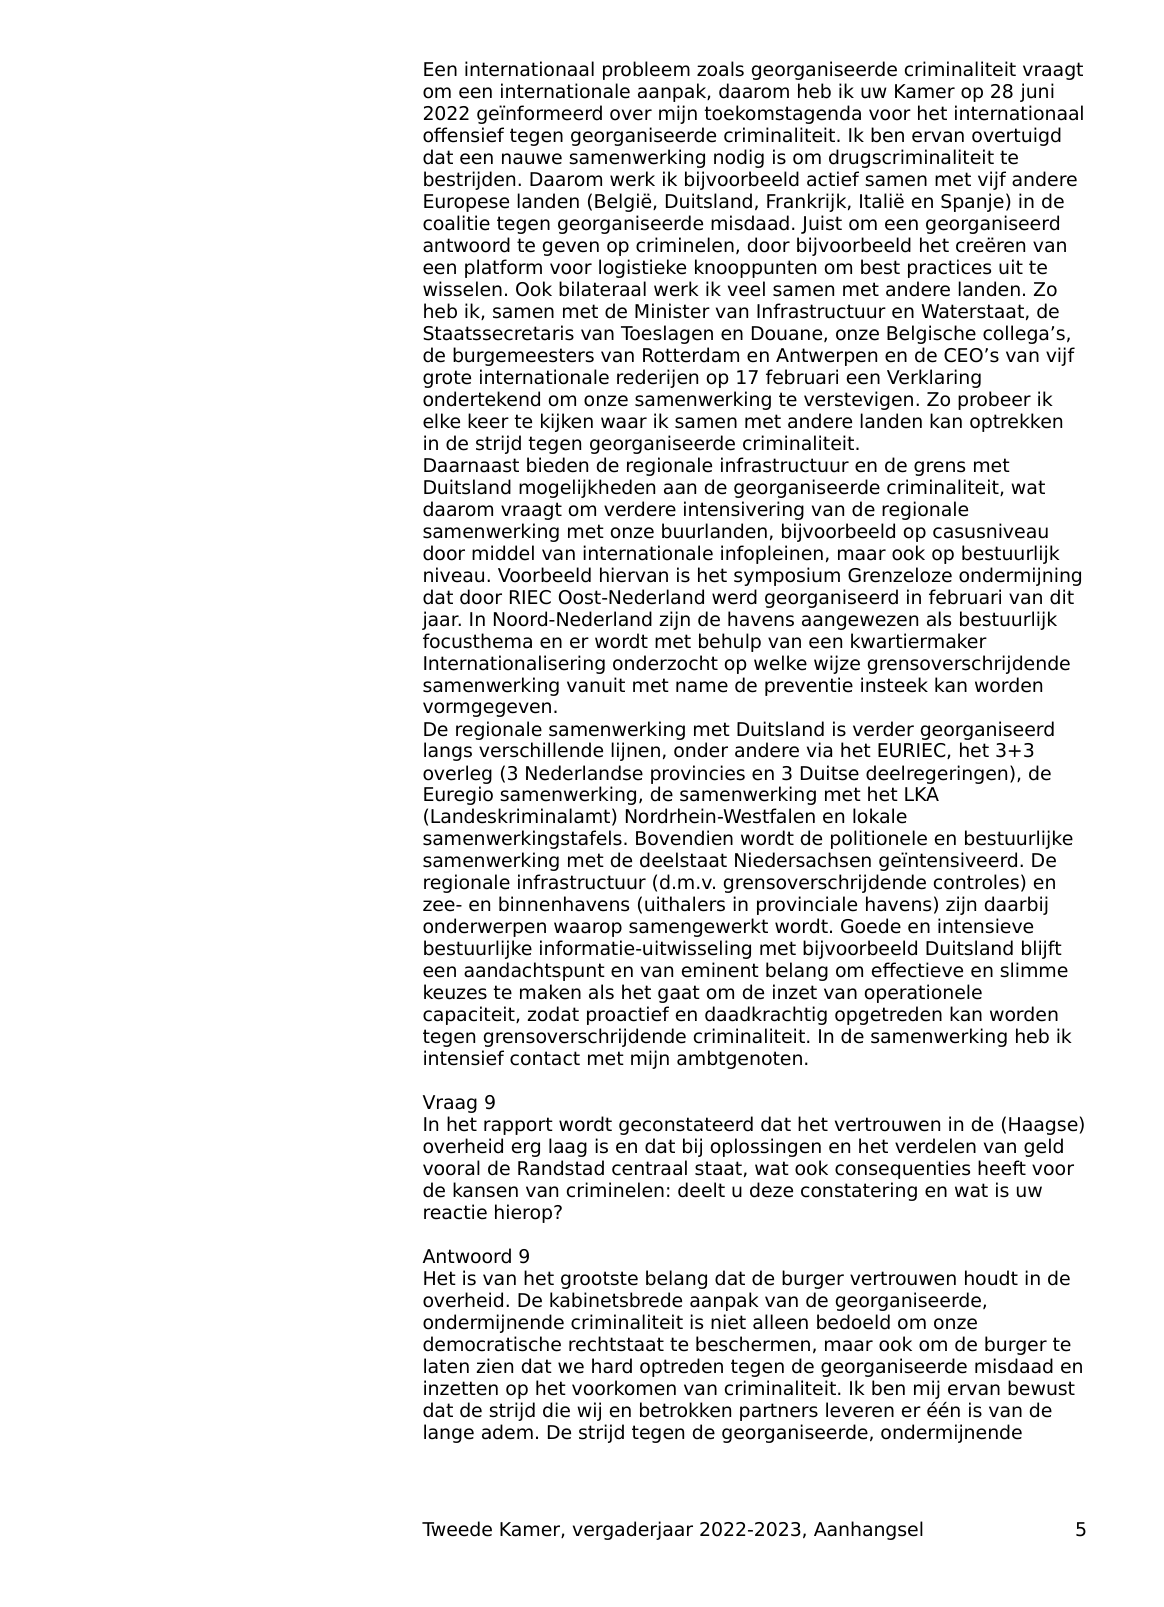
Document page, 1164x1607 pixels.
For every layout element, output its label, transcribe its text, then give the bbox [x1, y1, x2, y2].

text Het is van het grootste belang dat de burger vertrouwen houdt in de overheid. De kabinetsbrede aanpak van de georganiseerde, ondermijnende criminaliteit is niet alleen bedoeld om onze democratische rechtstaat te beschermen, maar ook om de burger te laten zien dat we hard optreden tegen de georganiseerde misdaad en inzetten op het voorkomen van criminaliteit. Ik ben mij ervan bewust dat de strijd die wij en betrokken partners leveren er één is van de lange adem. De strijd tegen de georganiseerde, ondermijnende [422, 1268, 1087, 1444]
text Een internationaal probleem zoals georganiseerde criminaliteit vraagt om een internationale aanpak, daarom heb ik uw Kamer op 28 juni 2022 geïnformeerd over mijn toekomstagenda voor het internationaal offensief tegen georganiseerde criminaliteit. Ik ben ervan overtuigd dat een nauwe samenwerking nodig is om drugscriminaliteit te bestrijden. Daarom werk ik bijvoorbeeld actief samen met vijf andere Europese landen (België, Duitsland, Frankrijk, Italië en Spanje) in de coalitie tegen georganiseerde misdaad. Juist om een georganiseerd antwoord te geven op criminelen, door bijvoorbeeld het creëren van een platform voor logistieke knooppunten om best practices uit te wisselen. Ook bilateraal werk ik veel samen met andere landen. Zo heb ik, samen met de Minister van Infrastructuur en Waterstaat, de Staatssecretaris van Toeslagen en Douane, onze Belgische collega’s, de burgemeesters van Rotterdam en Antwerpen en de CEO’s van vijf grote internationale rederijen op 17 februari een Verklaring ondertekend om onze samenwerking te verstevigen. Zo probeer ik elke keer te kijken waar ik samen met andere landen kan optrekken in de strijd tegen georganiseerde criminaliteit. [422, 59, 1087, 455]
text Antwoord 9 [422, 1246, 1087, 1268]
text Daarnaast bieden de regionale infrastructuur en de grens met Duitsland mogelijkheden aan de georganiseerde criminaliteit, wat daarom vraagt om verdere intensivering van de regionale samenwerking met onze buurlanden, bijvoorbeeld op casusniveau door middel van internationale infopleinen, maar ook op bestuurlijk niveau. Voorbeeld hiervan is het symposium Grenzeloze ondermijning dat door RIEC Oost-Nederland werd georganiseerd in februari van dit jaar. In Noord-Nederland zijn de havens aangewezen als bestuurlijk focusthema en er wordt met behulp van een kwartiermaker Internationalisering onderzocht op welke wijze grensoverschrijdende samenwerking vanuit met name de preventie insteek kan worden vormgegeven. [422, 455, 1087, 718]
text Vraag 9 [422, 1092, 1087, 1114]
text De regionale samenwerking met Duitsland is verder georganiseerd langs verschillende lijnen, onder andere via het EURIEC, het 3+3 overleg (3 Nederlandse provincies en 3 Duitse deelregeringen), de Euregio samenwerking, de samenwerking met het LKA (Landeskriminalamt) Nordrhein-Westfalen en lokale samenwerkingstafels. Bovendien wordt de politionele en bestuurlijke samenwerking met de deelstaat Niedersachsen geïntensiveerd. De regionale infrastructuur (d.m.v. grensoverschrijdende controles) en zee- en binnenhavens (uithalers in provinciale havens) zijn daarbij onderwerpen waarop samengewerkt wordt. Goede en intensieve bestuurlijke informatie-uitwisseling met bijvoorbeeld Duitsland blijft een aandachtspunt en van eminent belang om effectieve en slimme keuzes te maken als het gaat om de inzet van operationele capaciteit, zodat proactief en daadkrachtig opgetreden kan worden tegen grensoverschrijdende criminaliteit. In de samenwerking heb ik intensief contact met mijn ambtgenoten. [422, 718, 1087, 1070]
text In het rapport wordt geconstateerd dat het vertrouwen in de (Haagse) overheid erg laag is en dat bij oplossingen en het verdelen van geld vooral de Randstad centraal staat, wat ook consequenties heeft voor de kansen van criminelen: deelt u deze constatering en wat is uw reactie hierop? [422, 1114, 1087, 1224]
